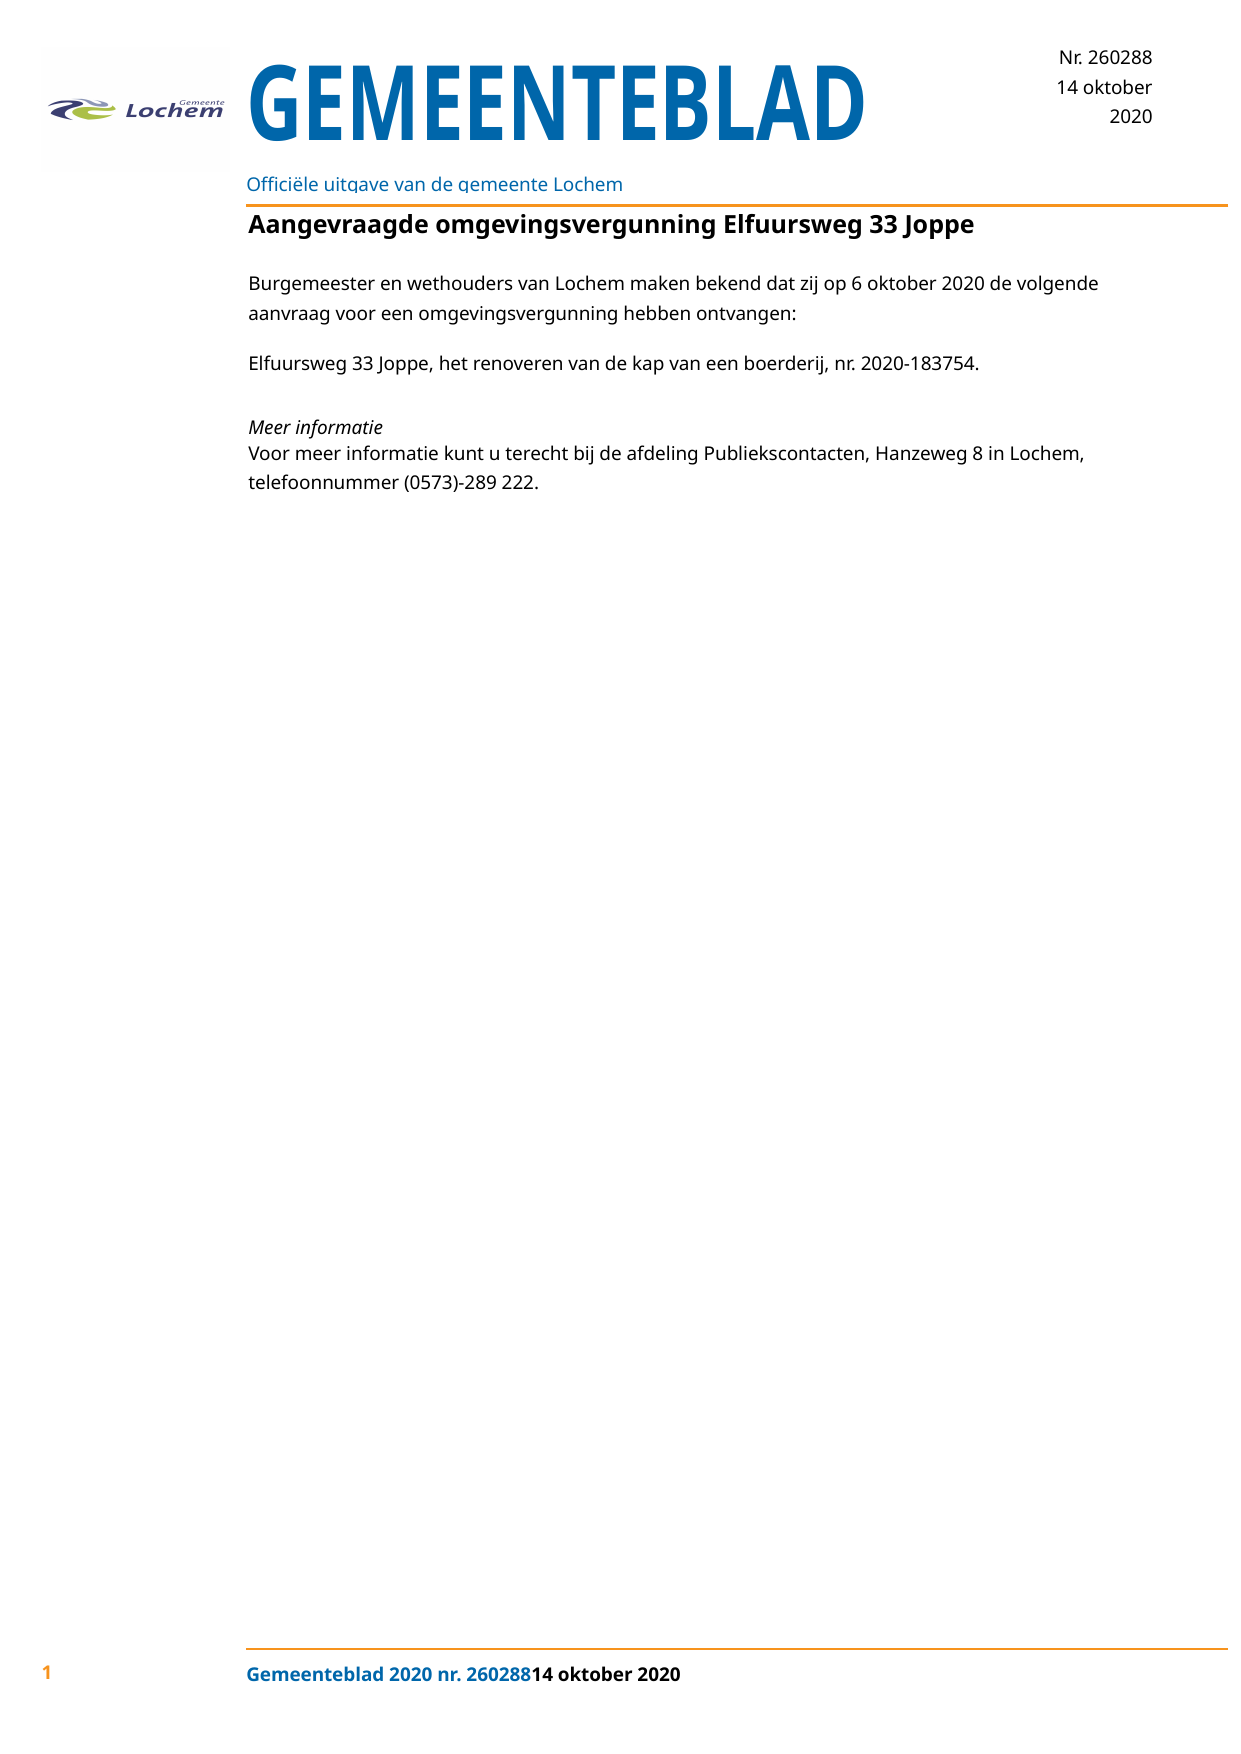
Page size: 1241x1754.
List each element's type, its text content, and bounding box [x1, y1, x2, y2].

text Elfuursweg 33 Joppe, het renoveren van de kap van een boerderij, nr. 2020-183754. [248, 350, 1152, 376]
text Voor meer informatie kunt u terecht bij de afdeling Publiekscontacten, Hanzeweg 8 in Lochem, telefoonnummer (0573)-289 222. [248, 440, 1152, 495]
text Burgemeester en wethouders van Lochem maken bekend dat zij op 6 oktober 2020 de volgende aanvraag voor een omgevingsvergunning hebben ontvangen: [248, 270, 1152, 326]
text Meer informatie [248, 414, 1152, 440]
picture [41, 47, 231, 172]
text Aangevraagde omgevingsvergunning Elfuursweg 33 Joppe [248, 207, 1152, 241]
